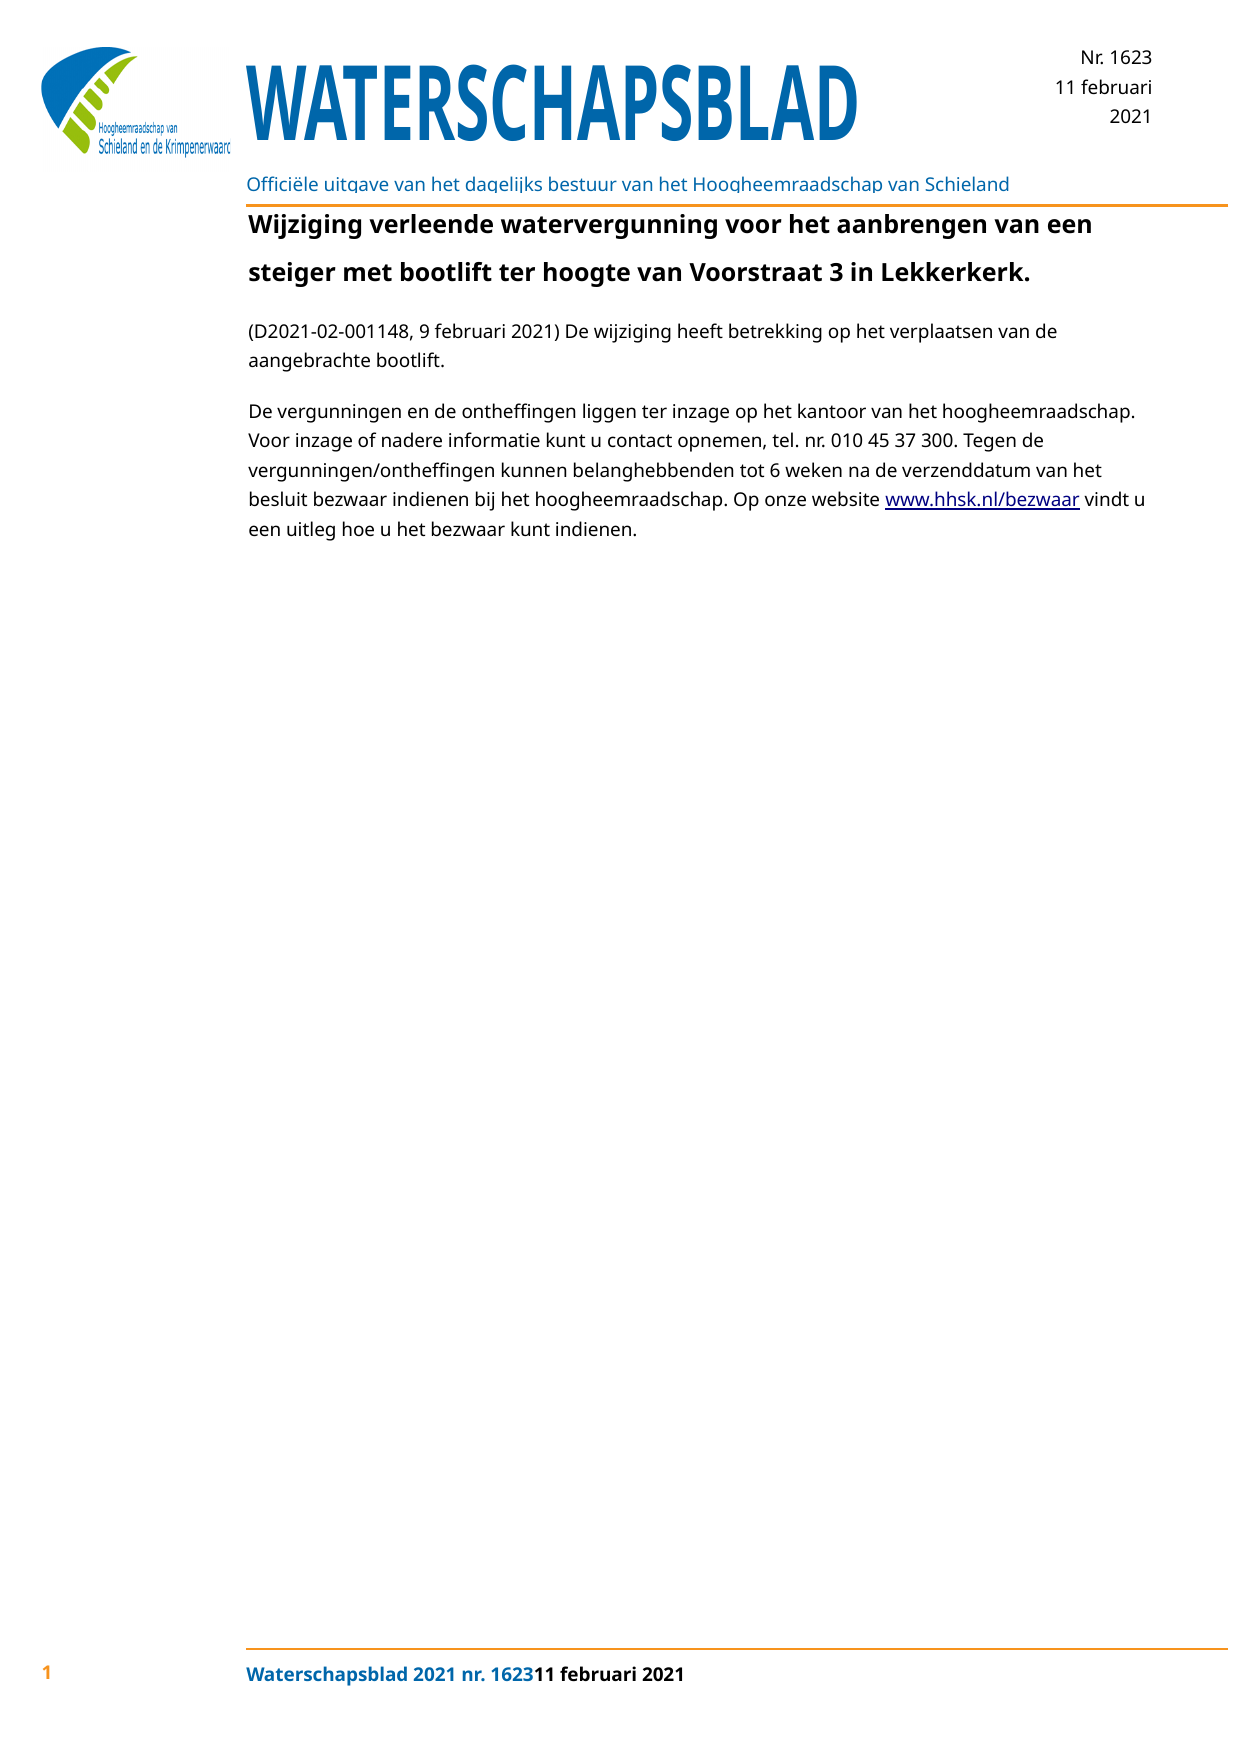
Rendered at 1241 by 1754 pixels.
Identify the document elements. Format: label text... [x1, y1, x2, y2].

text (D2021-02-001148, 9 februari 2021) De wijziging heeft betrekking op het verplaatsen van de aangebrachte bootlift. [248, 318, 1152, 373]
text Wijziging verleende watervergunning voor het aanbrengen van een steiger met bootlift ter hoogte van Voorstraat 3 in Lekkerkerk. [248, 207, 1152, 288]
text De vergunningen en de ontheffingen liggen ter inzage op het kantoor van het hoogheemraadschap. Voor inzage of nadere informatie kunt u contact opnemen, tel. nr. 010 45 37 300. Tegen de vergunningen/ontheffingen kunnen belanghebbenden tot 6 weken na de verzenddatum van het besluit bezwaar indienen bij het hoogheemraadschap. Op onze website www.hhsk.nl/bezwaar vindt u een uitleg hoe u het bezwaar kunt indienen. [248, 398, 1152, 542]
picture [41, 47, 231, 172]
